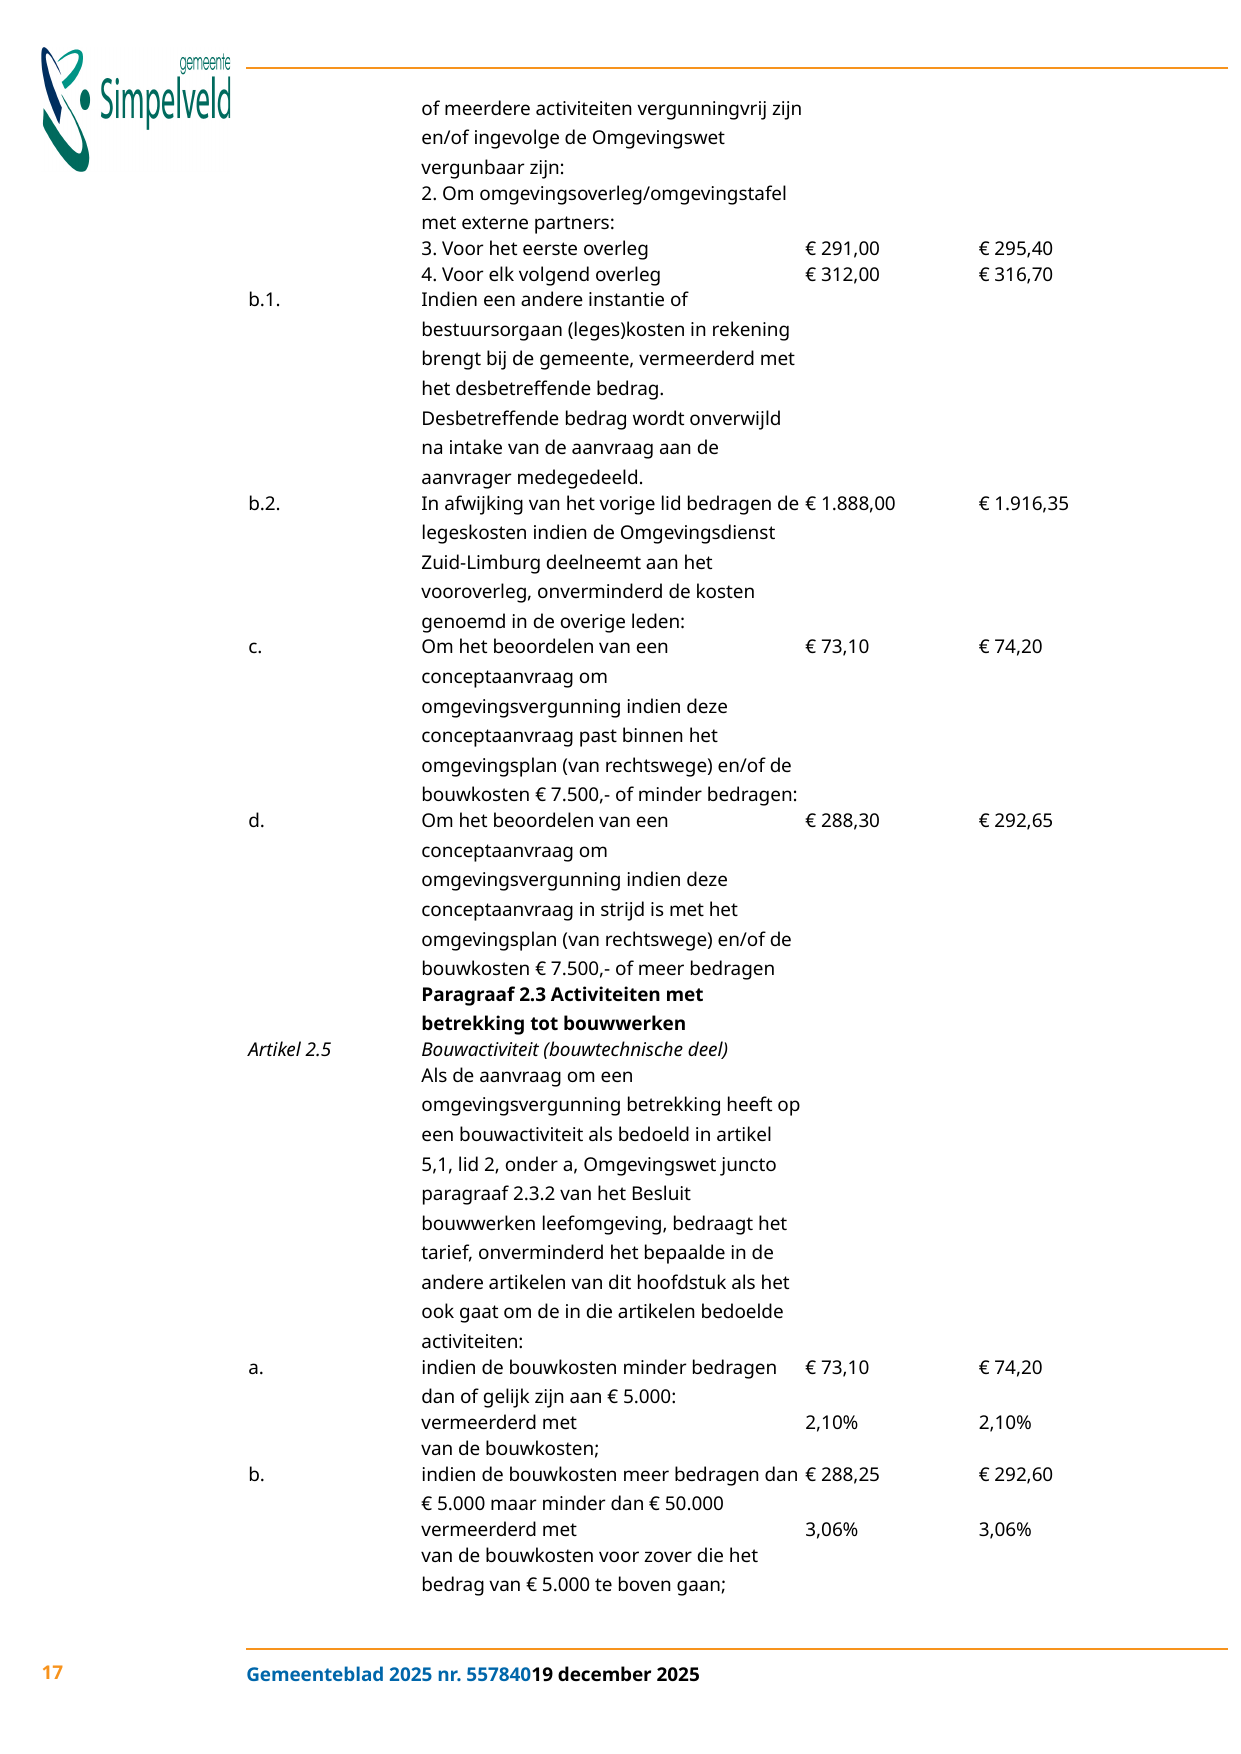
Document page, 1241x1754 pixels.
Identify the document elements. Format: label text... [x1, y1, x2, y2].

table_cell [248, 261, 421, 286]
table_cell [248, 1062, 421, 1354]
table_cell c. [248, 634, 421, 807]
picture [41, 47, 231, 172]
table_cell [979, 286, 1152, 490]
table_cell Om het beoordelen van een conceptaanvraag om omgevingsvergunning indien deze conceptaanvraag in strijd is met het omgevingsplan (van rechtswege) en/of de bouwkosten € 7.500,- of meer bedragen [421, 808, 805, 981]
table_cell 3,06% [979, 1516, 1152, 1542]
table_cell € 74,20 [979, 1354, 1152, 1409]
table_cell [805, 180, 978, 235]
table_cell [248, 95, 421, 180]
table_cell Indien een andere instantie of bestuursorgaan (leges)kosten in rekening brengt bij de gemeente, vermeerderd met het desbetreffende bedrag. Desbetreffende bedrag wordt onverwijld na intake van de aanvraag aan de aanvrager medegedeeld. [421, 286, 805, 490]
table_cell 3. Voor het eerste overleg [421, 235, 805, 261]
table_cell [805, 1062, 978, 1354]
table_cell € 1.916,35 [979, 490, 1152, 634]
table_cell [805, 95, 978, 180]
table_cell [805, 1435, 978, 1461]
table_cell b.1. [248, 286, 421, 490]
table_cell In afwijking van het vorige lid bedragen de legeskosten indien de Omgevingsdienst Zuid-Limburg deelneemt aan het vooroverleg, onverminderd de kosten genoemd in de overige leden: [421, 490, 805, 634]
table_cell b. [248, 1461, 421, 1516]
table_cell Artikel 2.5 [248, 1036, 421, 1062]
table_cell 2,10% [805, 1409, 978, 1435]
table_cell [805, 1542, 978, 1597]
table_cell [979, 1036, 1152, 1062]
table_cell € 73,10 [805, 1354, 978, 1409]
table_cell [979, 95, 1152, 180]
table_cell € 292,65 [979, 808, 1152, 981]
table_cell Om het beoordelen van een conceptaanvraag om omgevingsvergunning indien deze conceptaanvraag past binnen het omgevingsplan (van rechtswege) en/of de bouwkosten € 7.500,- of minder bedragen: [421, 634, 805, 807]
table_cell indien de bouwkosten minder bedragen dan of gelijk zijn aan € 5.000: [421, 1354, 805, 1409]
table_cell Paragraaf 2.3 Activiteiten met betrekking tot bouwwerken [421, 981, 805, 1036]
table_cell € 292,60 [979, 1461, 1152, 1516]
table_cell [248, 1435, 421, 1461]
table_cell [979, 1062, 1152, 1354]
table_cell [979, 1542, 1152, 1597]
table_cell 2. Om omgevingsoverleg/omgevingstafel met externe partners: [421, 180, 805, 235]
table_cell [805, 981, 978, 1036]
table_cell € 288,30 [805, 808, 978, 981]
table_cell vermeerderd met [421, 1516, 805, 1542]
table_cell van de bouwkosten; [421, 1435, 805, 1461]
table_cell 3,06% [805, 1516, 978, 1542]
table_cell d. [248, 808, 421, 981]
table_cell Als de aanvraag om een omgevingsvergunning betrekking heeft op een bouwactiviteit als bedoeld in artikel 5,1, lid 2, onder a, Omgevingswet juncto paragraaf 2.3.2 van het Besluit bouwwerken leefomgeving, bedraagt het tarief, onverminderd het bepaalde in de andere artikelen van dit hoofdstuk als het ook gaat om de in die artikelen bedoelde activiteiten: [421, 1062, 805, 1354]
table_cell b.2. [248, 490, 421, 634]
table_cell 2,10% [979, 1409, 1152, 1435]
table_cell € 73,10 [805, 634, 978, 807]
table_cell [805, 1036, 978, 1062]
table_cell 4. Voor elk volgend overleg [421, 261, 805, 286]
table_cell € 312,00 [805, 261, 978, 286]
table_cell [979, 180, 1152, 235]
table_cell € 1.888,00 [805, 490, 978, 634]
table_cell of meerdere activiteiten vergunningvrij zijn en/of ingevolge de Omgevingswet vergunbaar zijn: [421, 95, 805, 180]
table_cell Bouwactiviteit (bouwtechnische deel) [421, 1036, 805, 1062]
table_cell indien de bouwkosten meer bedragen dan € 5.000 maar minder dan € 50.000 [421, 1461, 805, 1516]
table_cell [248, 1516, 421, 1542]
table_cell € 74,20 [979, 634, 1152, 807]
table_cell vermeerderd met [421, 1409, 805, 1435]
table_cell [248, 1542, 421, 1597]
table_cell a. [248, 1354, 421, 1435]
table_cell € 295,40 [979, 235, 1152, 261]
table_cell [979, 1435, 1152, 1461]
table_cell [248, 180, 421, 235]
table_cell [805, 286, 978, 490]
table_cell € 288,25 [805, 1461, 978, 1516]
table_cell € 316,70 [979, 261, 1152, 286]
table_cell [248, 235, 421, 261]
table_cell [979, 981, 1152, 1036]
table_cell [248, 981, 421, 1036]
table_cell van de bouwkosten voor zover die het bedrag van € 5.000 te boven gaan; [421, 1542, 805, 1597]
table_cell € 291,00 [805, 235, 978, 261]
